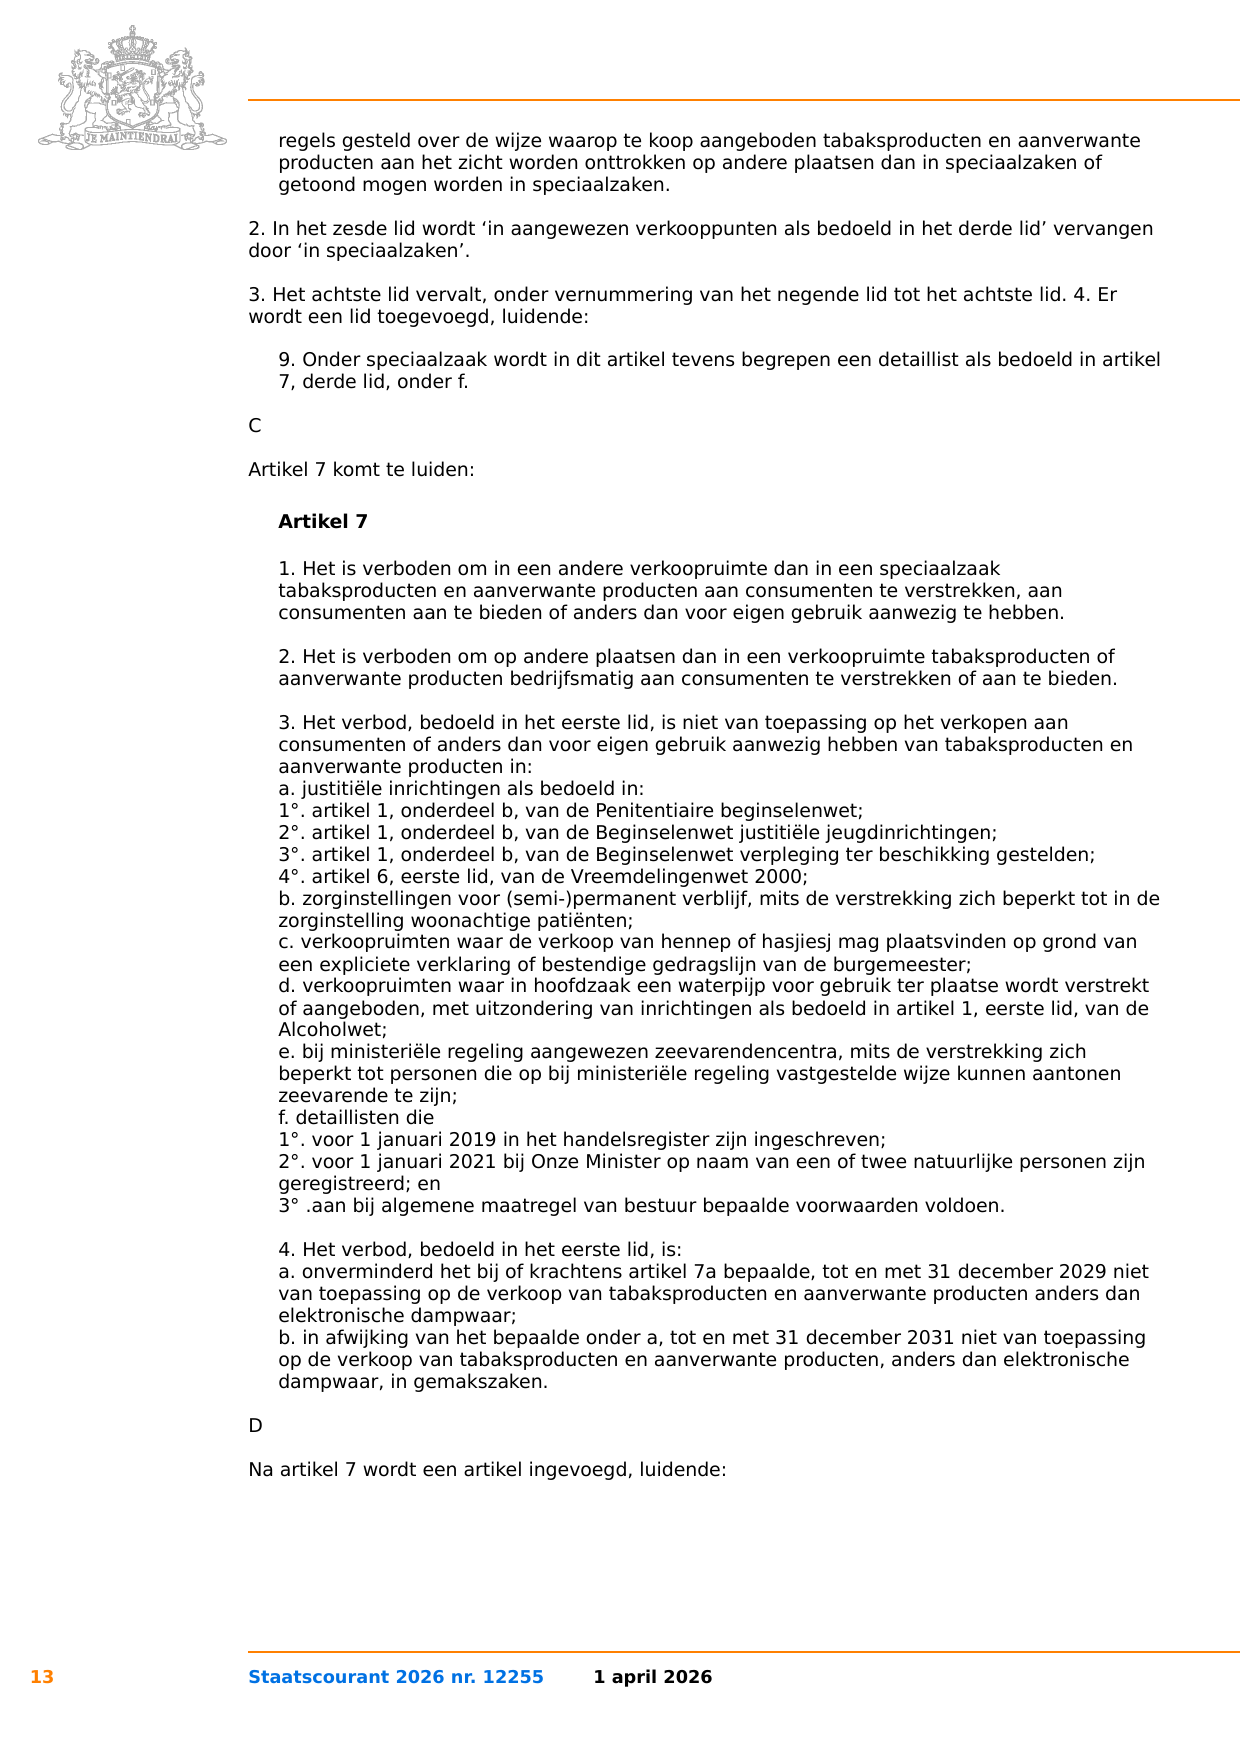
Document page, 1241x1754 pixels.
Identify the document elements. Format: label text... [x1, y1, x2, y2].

text 4. Het verbod, bedoeld in het eerste lid, is: [278, 1239, 1163, 1261]
subtitle Artikel 7 [278, 511, 1163, 533]
text 4°. artikel 6, eerste lid, van de Vreemdelingenwet 2000; [278, 866, 1163, 887]
text a. onverminderd het bij of krachtens artikel 7a bepaalde, tot en met 31 december 2029 niet van toepassing op de verkoop van tabaksproducten en aanverwante producten anders dan elektronische dampwaar; [278, 1261, 1163, 1327]
text C [248, 415, 1163, 437]
text c. verkoopruimten waar de verkoop van hennep of hasjiesj mag plaatsvinden op grond van een expliciete verklaring of bestendige gedragslijn van de burgemeester; [278, 931, 1163, 975]
text 2°. voor 1 januari 2021 bij Onze Minister op naam van een of twee natuurlijke personen zijn geregistreerd; en [278, 1151, 1163, 1195]
text Na artikel 7 wordt een artikel ingevoegd, luidende: [248, 1459, 1163, 1481]
text D [248, 1415, 1163, 1437]
text 1°. voor 1 januari 2019 in het handelsregister zijn ingeschreven; [278, 1129, 1163, 1151]
text 3°. artikel 1, onderdeel b, van de Beginselenwet verpleging ter beschikking gestelden; [278, 843, 1163, 866]
picture [38, 25, 227, 150]
text d. verkoopruimten waar in hoofdzaak een waterpijp voor gebruik ter plaatse wordt verstrekt of aangeboden, met uitzondering van inrichtingen als bedoeld in artikel 1, eerste lid, van de Alcoholwet; [278, 975, 1163, 1041]
text 2. Het is verboden om op andere plaatsen dan in een verkoopruimte tabaksproducten of aanverwante producten bedrijfsmatig aan consumenten te verstrekken of aan te bieden. [278, 646, 1163, 690]
text Artikel 7 komt te luiden: [248, 459, 1163, 481]
text 3° .aan bij algemene maatregel van bestuur bepaalde voorwaarden voldoen. [278, 1195, 1163, 1217]
text 1°. artikel 1, onderdeel b, van de Penitentiaire beginselenwet; [278, 799, 1163, 822]
text a. justitiële inrichtingen als bedoeld in: [278, 778, 1163, 799]
text 1. Het is verboden om in een andere verkoopruimte dan in een speciaalzaak tabaksproducten en aanverwante producten aan consumenten te verstrekken, aan consumenten aan te bieden of anders dan voor eigen gebruik aanwezig te hebben. [278, 558, 1163, 624]
text 2. In het zesde lid wordt ‘in aangewezen verkooppunten als bedoeld in het derde lid’ vervangen door ‘in speciaalzaken’. [248, 218, 1163, 262]
text 3. Het verbod, bedoeld in het eerste lid, is niet van toepassing op het verkopen aan consumenten of anders dan voor eigen gebruik aanwezig hebben van tabaksproducten en aanverwante producten in: [278, 712, 1163, 778]
text f. detaillisten die [278, 1107, 1163, 1129]
text b. in afwijking van het bepaalde onder a, tot en met 31 december 2031 niet van toepassing op de verkoop van tabaksproducten en aanverwante producten, anders dan elektronische dampwaar, in gemakszaken. [278, 1327, 1163, 1393]
text b. zorginstellingen voor (semi-)permanent verblijf, mits de verstrekking zich beperkt tot in de zorginstelling woonachtige patiënten; [278, 887, 1163, 931]
text regels gesteld over de wijze waarop te koop aangeboden tabaksproducten en aanverwante producten aan het zicht worden onttrokken op andere plaatsen dan in speciaalzaken of getoond mogen worden in speciaalzaken. [278, 130, 1163, 196]
text e. bij ministeriële regeling aangewezen zeevarendencentra, mits de verstrekking zich beperkt tot personen die op bij ministeriële regeling vastgestelde wijze kunnen aantonen zeevarende te zijn; [278, 1041, 1163, 1107]
text 2°. artikel 1, onderdeel b, van de Beginselenwet justitiële jeugdinrichtingen; [278, 822, 1163, 843]
text 3. Het achtste lid vervalt, onder vernummering van het negende lid tot het achtste lid. 4. Er wordt een lid toegevoegd, luidende: [248, 283, 1163, 327]
text 9. Onder speciaalzaak wordt in dit artikel tevens begrepen een detaillist als bedoeld in artikel 7, derde lid, onder f. [278, 349, 1163, 393]
